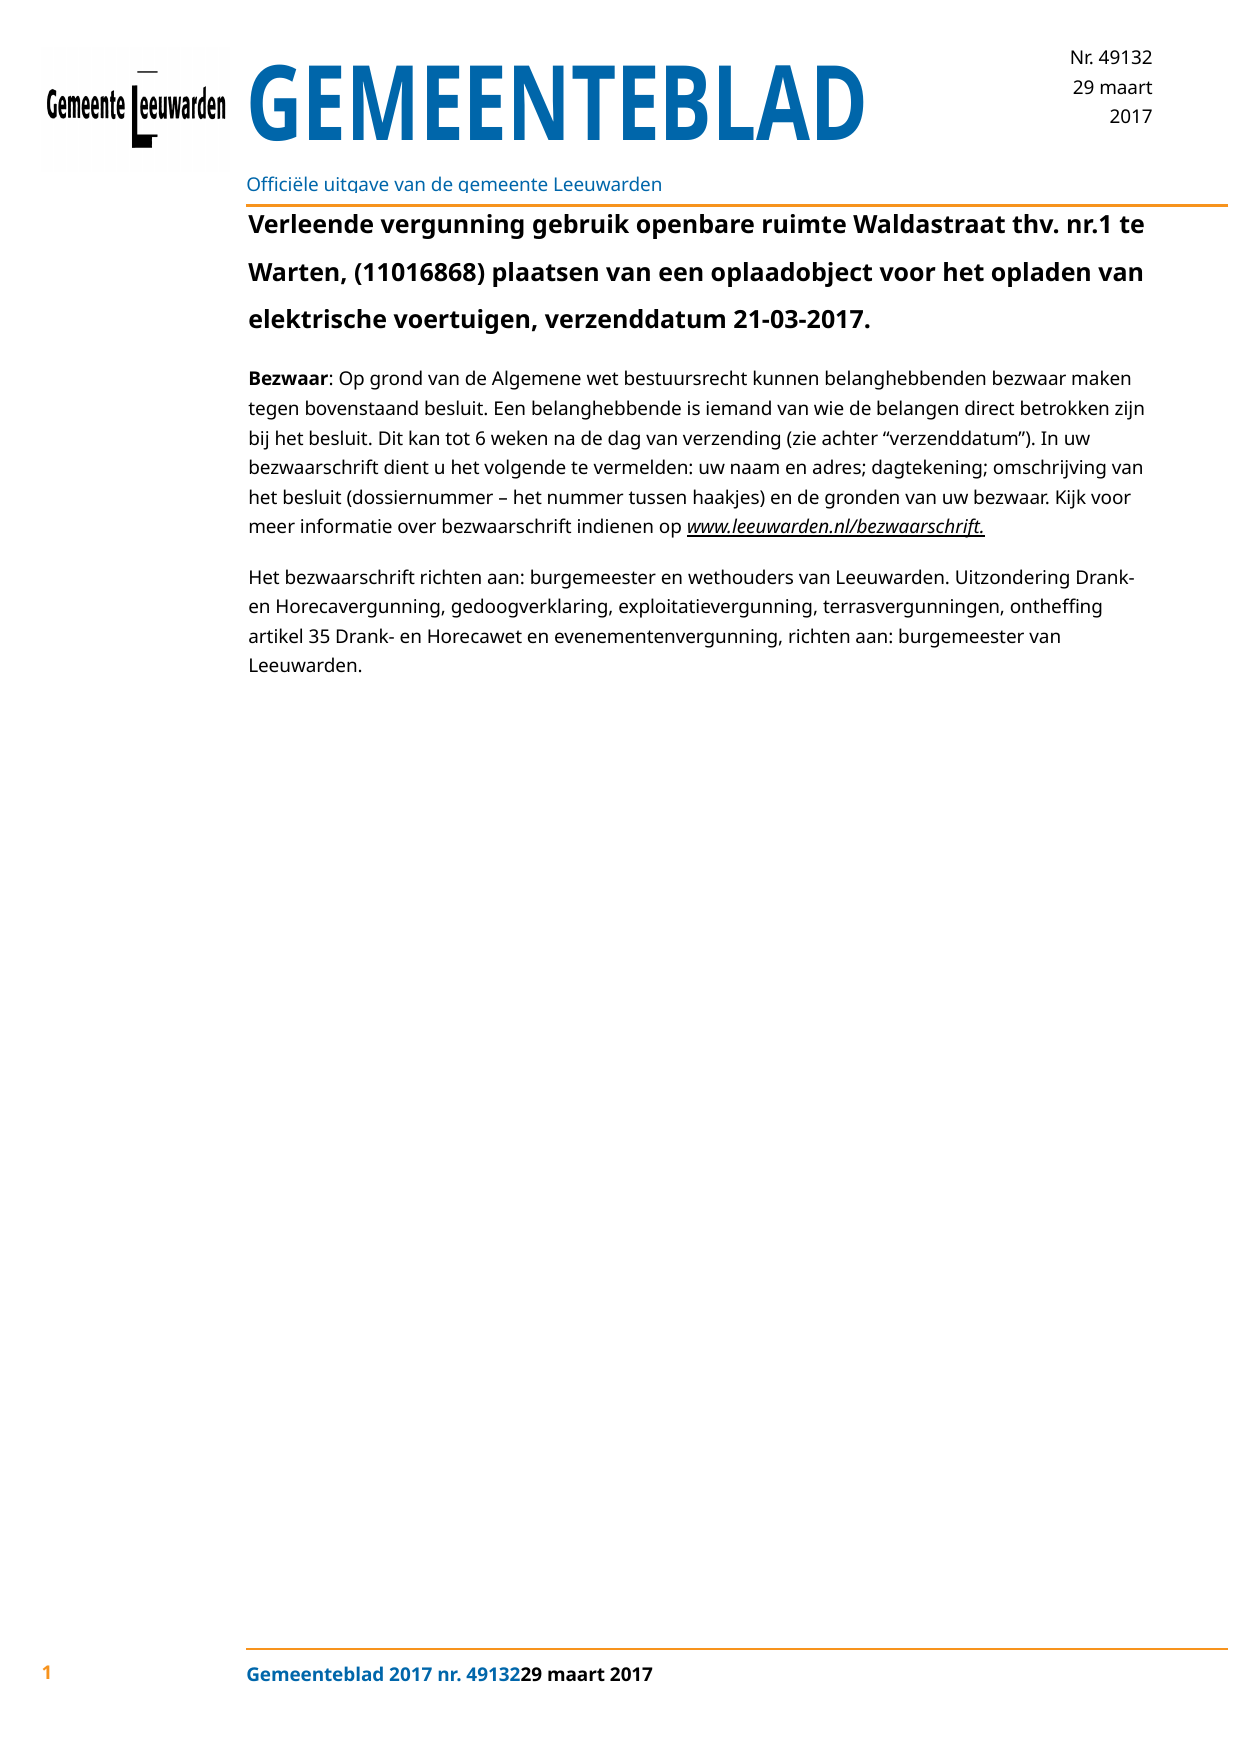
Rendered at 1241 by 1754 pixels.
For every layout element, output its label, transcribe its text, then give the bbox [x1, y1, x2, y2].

picture [41, 47, 231, 172]
text Bezwaar: Op grond van de Algemene wet bestuursrecht kunnen belanghebbenden bezwaar maken tegen bovenstaand besluit. Een belanghebbende is iemand van wie de belangen direct betrokken zijn bij het besluit. Dit kan tot 6 weken na de dag van verzending (zie achter “verzenddatum”). In uw bezwaarschrift dient u het volgende te vermelden: uw naam en adres; dagtekening; omschrijving van het besluit (dossiernummer – het nummer tussen haakjes) en de gronden van uw bezwaar. Kijk voor meer informatie over bezwaarschrift indienen op www.leeuwarden.nl/bezwaarschrift. [248, 366, 1152, 539]
text Verleende vergunning gebruik openbare ruimte Waldastraat thv. nr.1 te Warten, (11016868) plaatsen van een oplaadobject voor het opladen van elektrische voertuigen, verzenddatum 21-03-2017. [248, 207, 1152, 336]
text Het bezwaarschrift richten aan: burgemeester en wethouders van Leeuwarden. Uitzondering Drank- en Horecavergunning, gedoogverklaring, exploitatievergunning, terrasvergunningen, ontheffing artikel 35 Drank- en Horecawet en evenementenvergunning, richten aan: burgemeester van Leeuwarden. [248, 564, 1152, 678]
